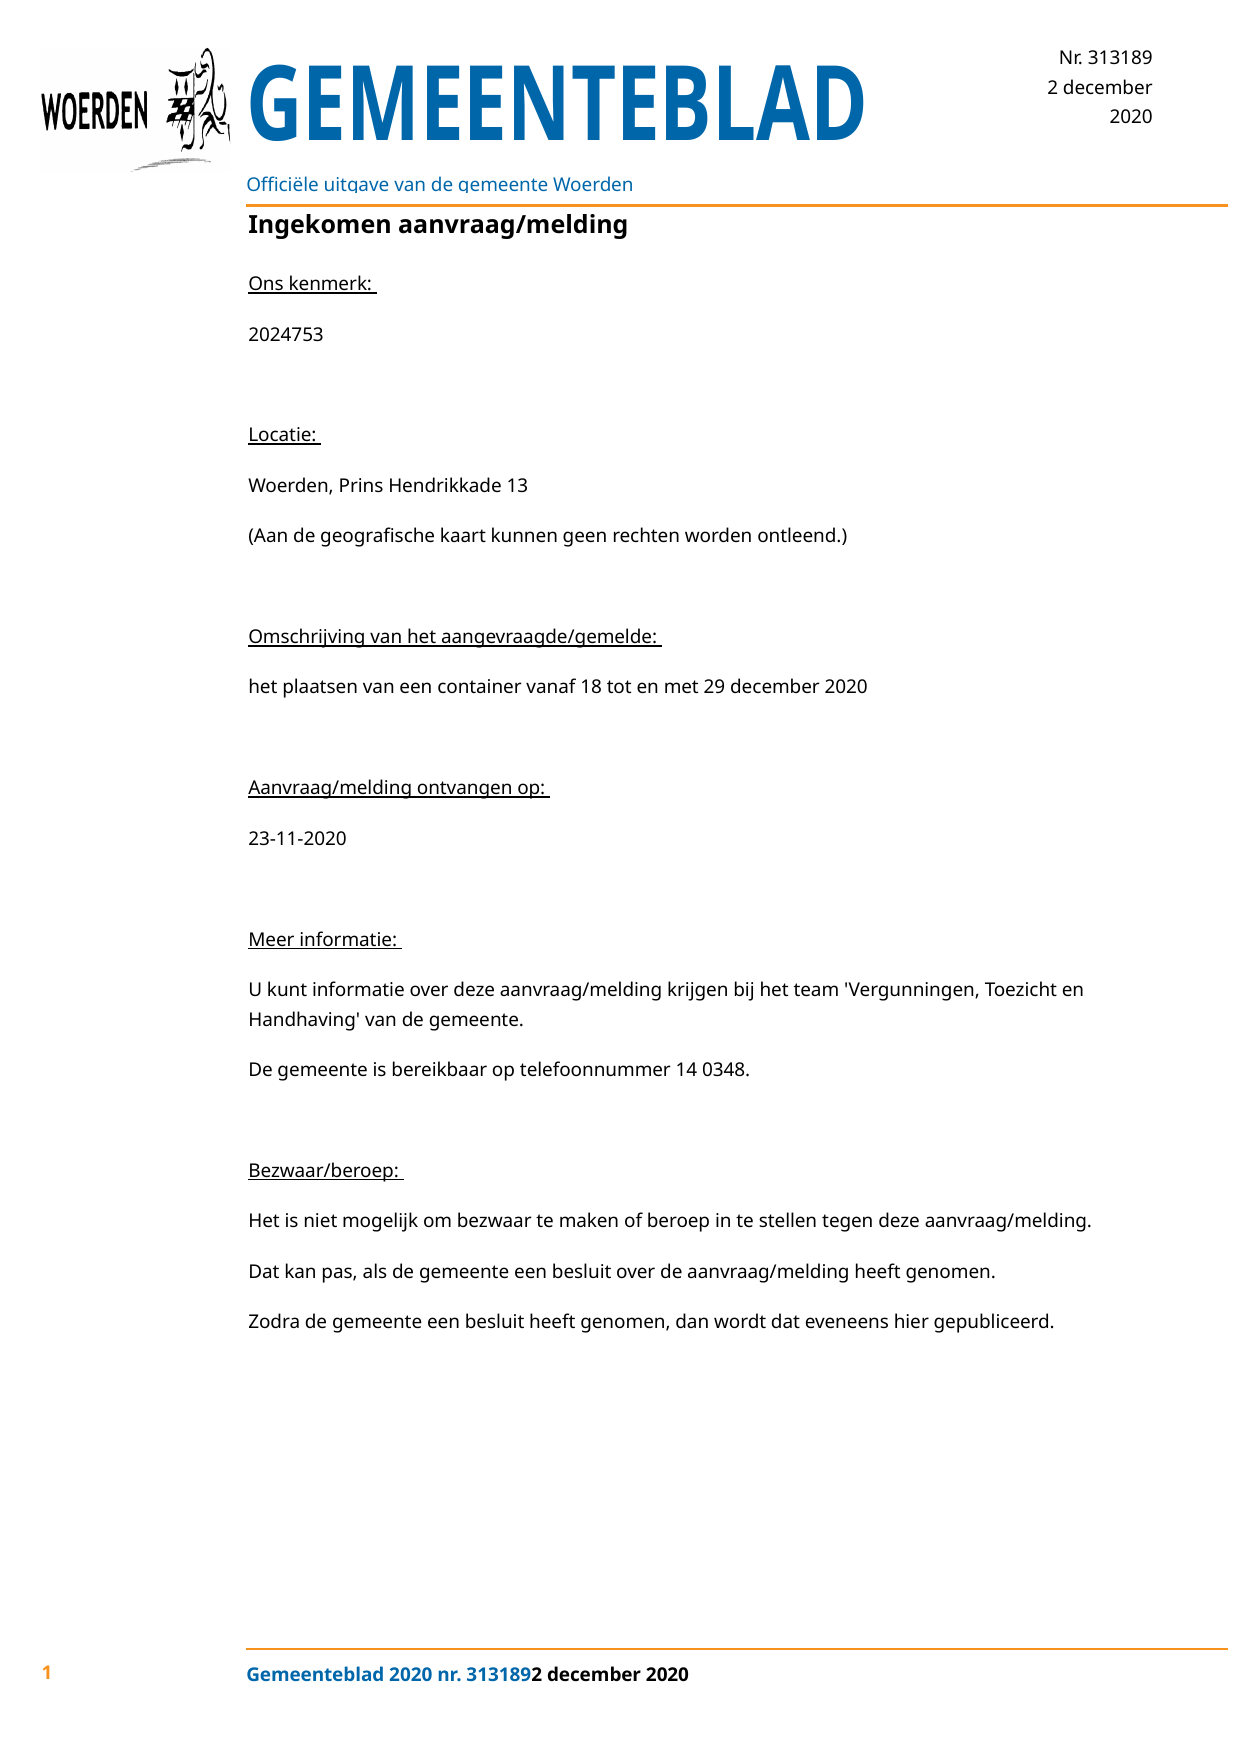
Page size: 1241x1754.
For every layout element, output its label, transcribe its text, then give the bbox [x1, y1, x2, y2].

text Het is niet mogelijk om bezwaar te maken of beroep in te stellen tegen deze aanvraag/melding. [248, 1207, 1152, 1233]
picture [41, 47, 231, 172]
text Dat kan pas, als de gemeente een besluit over de aanvraag/melding heeft genomen. [248, 1258, 1152, 1283]
text het plaatsen van een container vanaf 18 tot en met 29 december 2020 [248, 674, 1152, 699]
text 2024753 [248, 321, 1152, 346]
text Aanvraag/melding ontvangen op: [248, 774, 1152, 800]
text Locatie: [248, 422, 1152, 447]
text Omschrijving van het aangevraagde/gemelde: [248, 623, 1152, 649]
text Ons kenmerk: [248, 270, 1152, 296]
text De gemeente is bereikbaar op telefoonnummer 14 0348. [248, 1056, 1152, 1082]
text Meer informatie: [248, 926, 1152, 951]
text Zodra de gemeente een besluit heeft genomen, dan wordt dat eveneens hier gepubliceerd. [248, 1308, 1152, 1334]
text U kunt informatie over deze aanvraag/melding krijgen bij het team 'Vergunningen, Toezicht en Handhaving' van de gemeente. [248, 976, 1152, 1031]
text Woerden, Prins Hendrikkade 13 [248, 472, 1152, 498]
text Bezwaar/beroep: [248, 1157, 1152, 1183]
text Ingekomen aanvraag/melding [248, 207, 1152, 241]
text 23-11-2020 [248, 825, 1152, 851]
text (Aan de geografische kaart kunnen geen rechten worden ontleend.) [248, 522, 1152, 548]
